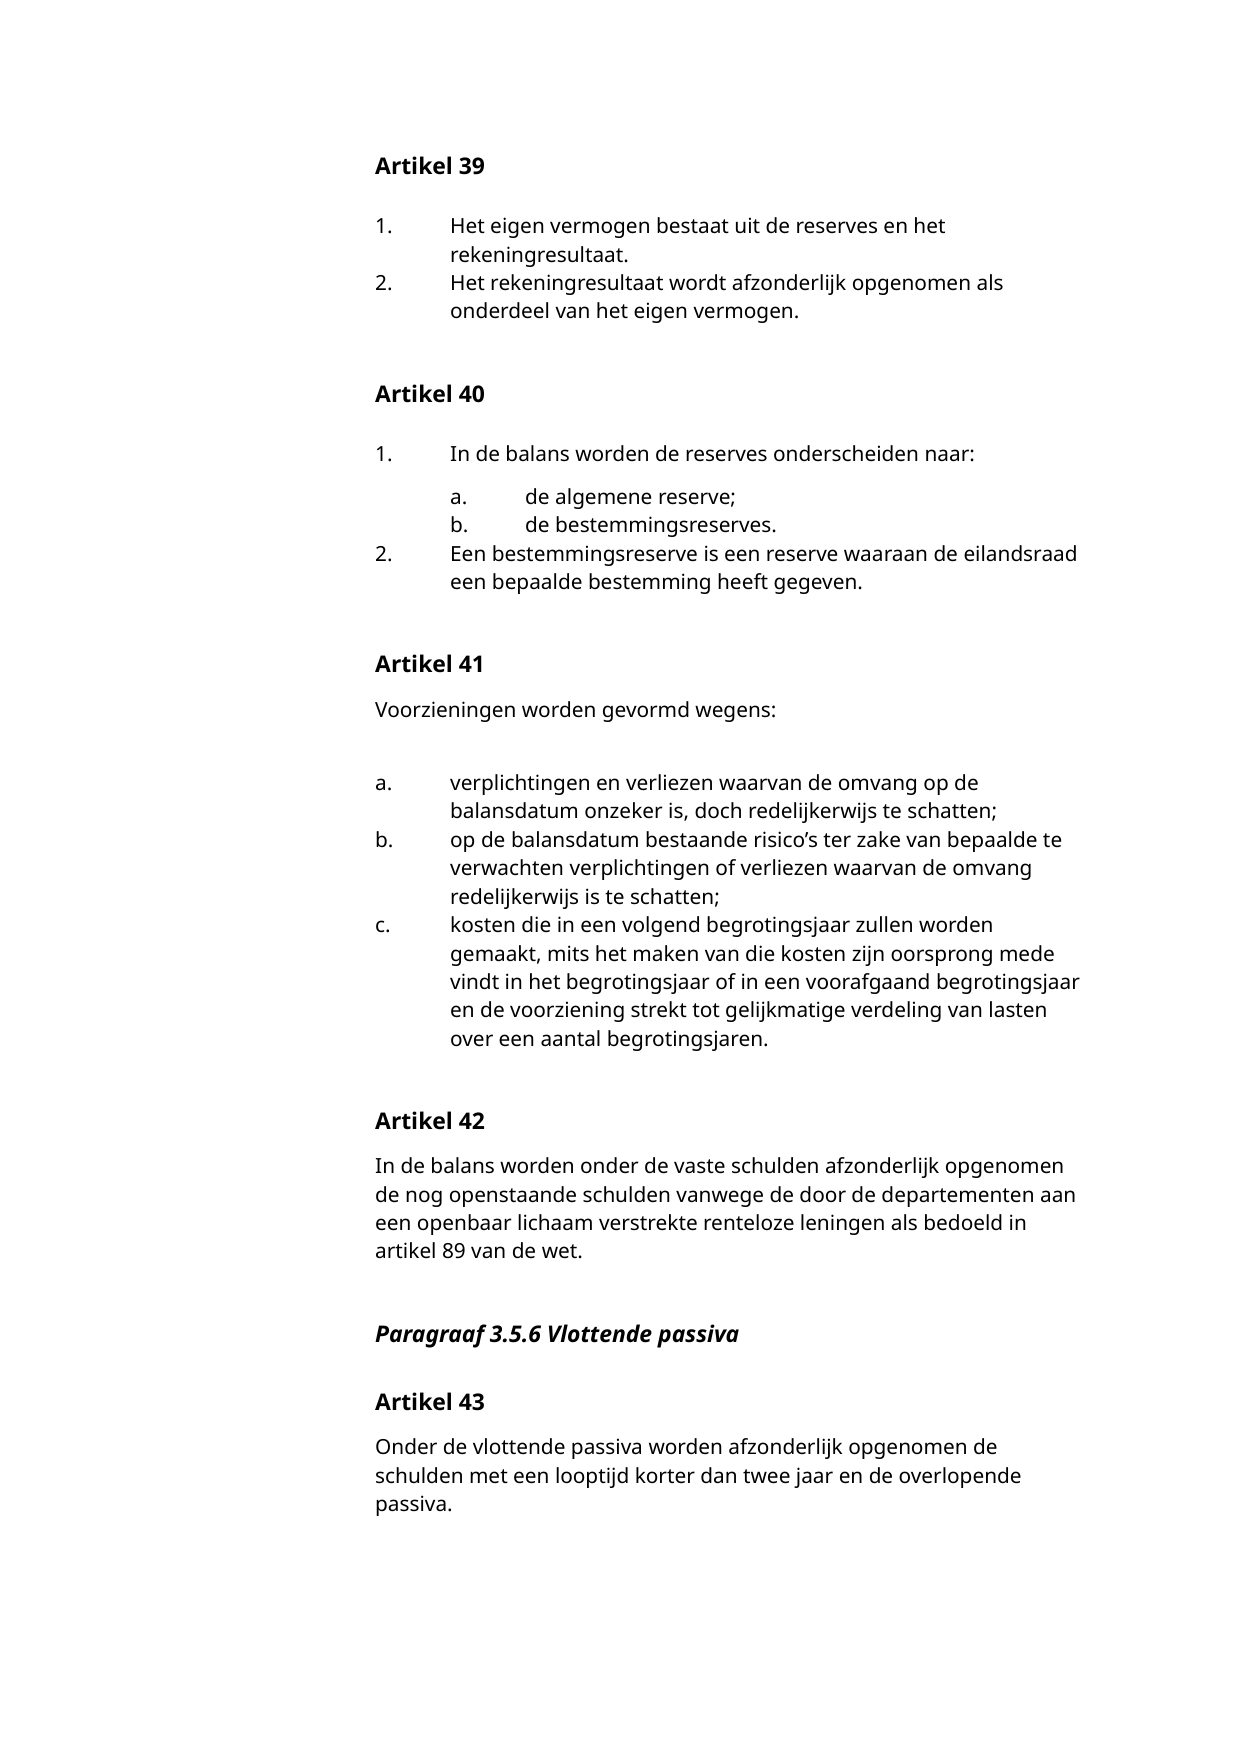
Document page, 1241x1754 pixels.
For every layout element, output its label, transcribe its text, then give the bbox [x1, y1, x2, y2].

list kosten die in een volgend begrotingsjaar zullen worden gemaakt, mits het maken van die kosten zijn oorsprong mede vindt in het begrotingsjaar of in een voorafgaand begrotingsjaar en de voorziening strekt tot gelijkmatige verdeling van lasten over een aantal begrotingsjaren. [375, 910, 1090, 1052]
text In de balans worden onder de vaste schulden afzonderlijk opgenomen de nog openstaande schulden vanwege de door de departementen aan een openbaar lichaam verstrekte renteloze leningen als bedoeld in artikel 89 van de wet. [375, 1151, 1090, 1265]
list de algemene reserve; [450, 482, 1090, 511]
subtitle Artikel 43 [375, 1386, 1090, 1417]
subtitle Artikel 42 [375, 1105, 1090, 1136]
list Het rekeningresultaat wordt afzonderlijk opgenomen als onderdeel van het eigen vermogen. [375, 268, 1090, 325]
list Het eigen vermogen bestaat uit de reserves en het rekeningresultaat. [375, 211, 1090, 268]
list In de balans worden de reserves onderscheiden naar: [375, 439, 1090, 467]
subtitle Paragraaf 3.5.6 Vlottende passiva [375, 1317, 1090, 1349]
text Voorzieningen worden gevormd wegens: [375, 695, 1090, 723]
list de bestemmingsreserves. [450, 511, 1090, 539]
list Een bestemmingsreserve is een reserve waaraan de eilandsraad een bepaalde bestemming heeft gegeven. [375, 539, 1090, 596]
subtitle Artikel 41 [375, 648, 1090, 680]
subtitle Artikel 40 [375, 377, 1090, 409]
list verplichtingen en verliezen waarvan de omvang op de balansdatum onzeker is, doch redelijkerwijs te schatten; [375, 768, 1090, 825]
subtitle Artikel 39 [375, 150, 1090, 181]
text Onder de vlottende passiva worden afzonderlijk opgenomen de schulden met een looptijd korter dan twee jaar en de overlopende passiva. [375, 1432, 1090, 1518]
list op de balansdatum bestaande risico’s ter zake van bepaalde te verwachten verplichtingen of verliezen waarvan de omvang redelijkerwijs is te schatten; [375, 825, 1090, 910]
